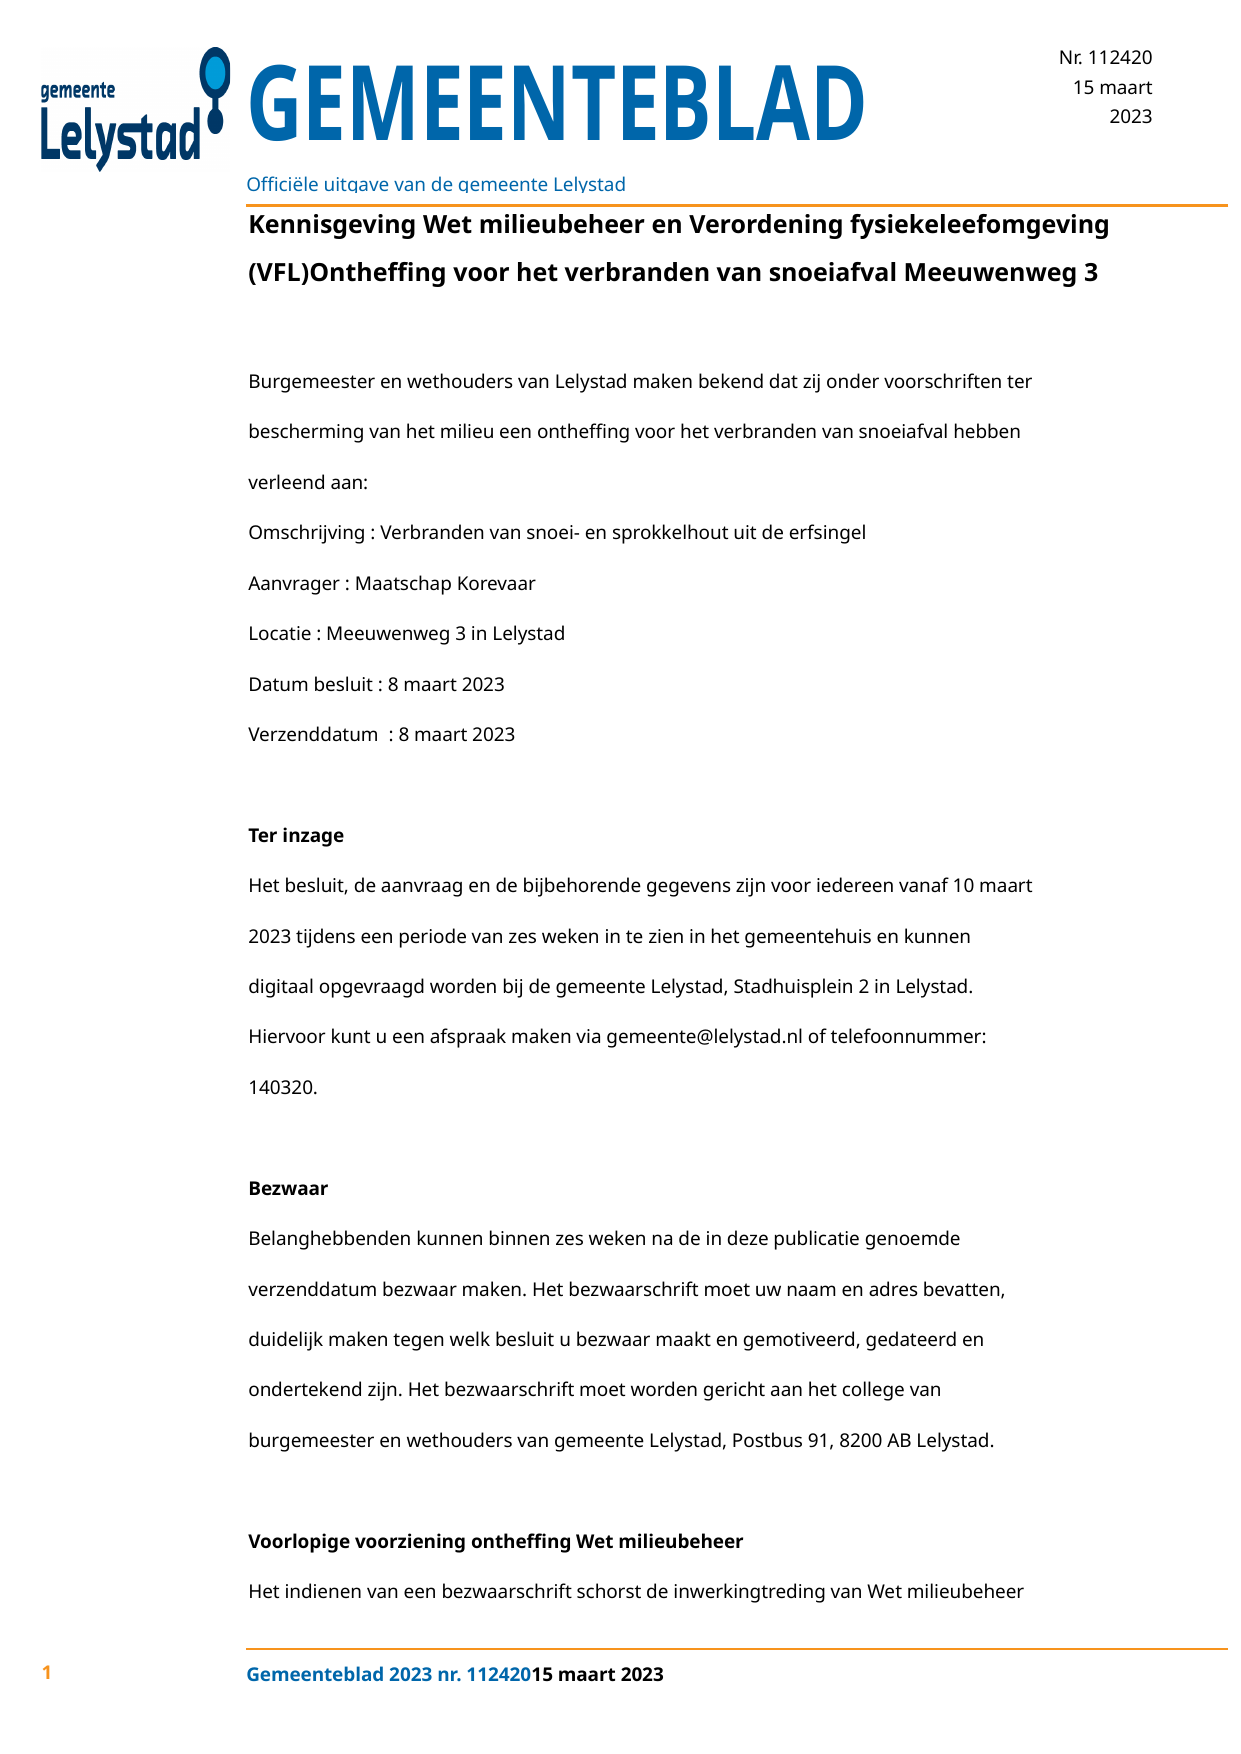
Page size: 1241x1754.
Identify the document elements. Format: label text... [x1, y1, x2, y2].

text 2023 tijdens een periode van zes weken in te zien in het gemeentehuis en kunnen [248, 923, 1152, 949]
text digitaal opgevraagd worden bij de gemeente Lelystad, Stadhuisplein 2 in Lelystad. [248, 973, 1152, 999]
text Belanghebbenden kunnen binnen zes weken na de in deze publicatie genoemde [248, 1225, 1152, 1251]
text Burgemeester en wethouders van Lelystad maken bekend dat zij onder voorschriften ter [248, 368, 1152, 394]
text Bezwaar [248, 1175, 1152, 1201]
text ondertekend zijn. Het bezwaarschrift moet worden gericht aan het college van [248, 1377, 1152, 1402]
text bescherming van het milieu een ontheffing voor het verbranden van snoeiafval hebben [248, 419, 1152, 444]
text Datum besluit : 8 maart 2023 [248, 671, 1152, 697]
text Het indienen van een bezwaarschrift schorst de inwerkingtreding van Wet milieubeheer [248, 1578, 1152, 1604]
text Locatie : Meeuwenweg 3 in Lelystad [248, 620, 1152, 646]
text Hiervoor kunt u een afspraak maken via gemeente@lelystad.nl of telefoonnummer: [248, 1024, 1152, 1049]
text Aanvrager : Maatschap Korevaar [248, 570, 1152, 596]
text 140320. [248, 1074, 1152, 1100]
text Het besluit, de aanvraag en de bijbehorende gegevens zijn voor iedereen vanaf 10 maart [248, 872, 1152, 898]
picture [41, 47, 231, 172]
text verzenddatum bezwaar maken. Het bezwaarschrift moet uw naam en adres bevatten, [248, 1276, 1152, 1302]
text duidelijk maken tegen welk besluit u bezwaar maakt en gemotiveerd, gedateerd en [248, 1326, 1152, 1352]
text Verzenddatum : 8 maart 2023 [248, 721, 1152, 747]
text burgemeester en wethouders van gemeente Lelystad, Postbus 91, 8200 AB Lelystad. [248, 1427, 1152, 1453]
text Kennisgeving Wet milieubeheer en Verordening fysiekeleefomgeving (VFL)Ontheffing voor het verbranden van snoeiafval Meeuwenweg 3 [248, 207, 1152, 288]
text Voorlopige voorziening ontheffing Wet milieubeheer [248, 1528, 1152, 1554]
text Ter inzage [248, 822, 1152, 848]
text verleend aan: [248, 469, 1152, 495]
text Omschrijving : Verbranden van snoei- en sprokkelhout uit de erfsingel [248, 519, 1152, 545]
